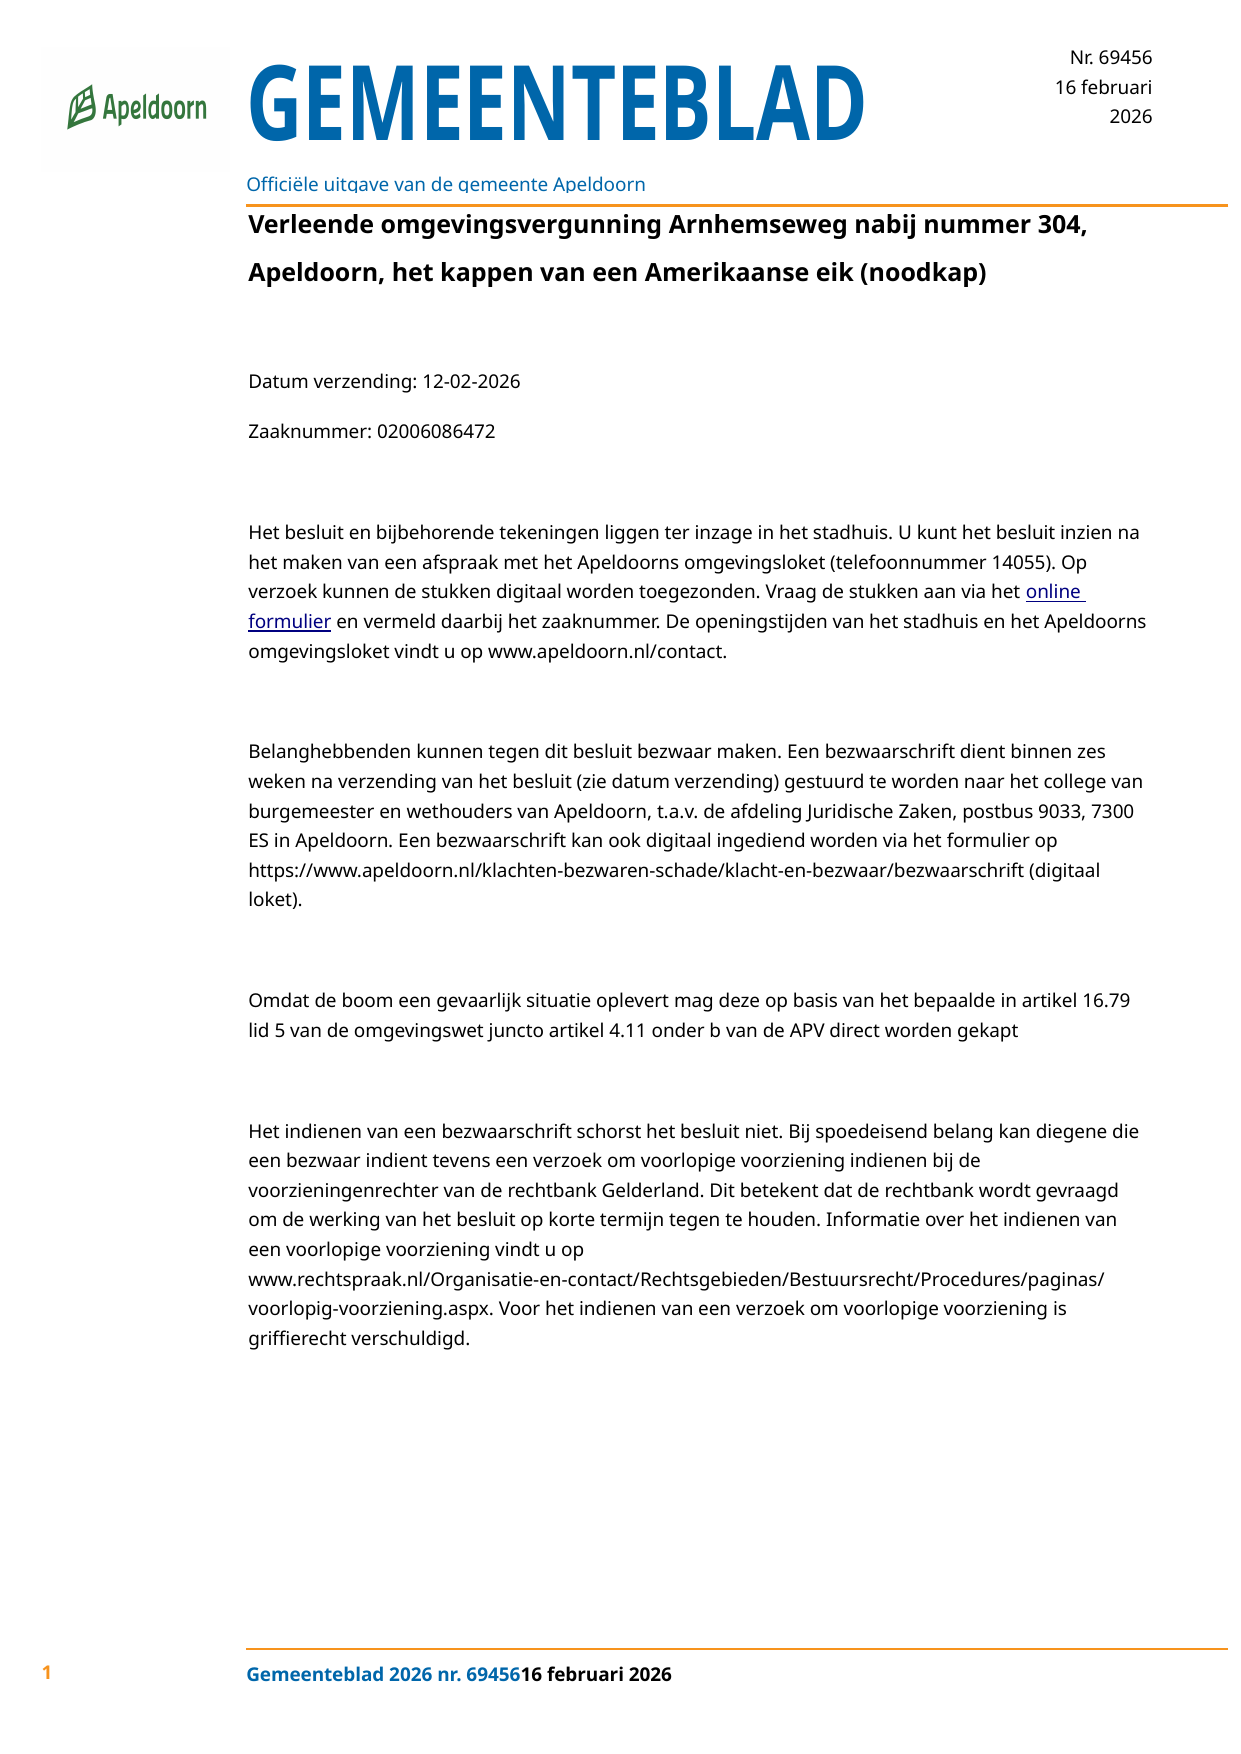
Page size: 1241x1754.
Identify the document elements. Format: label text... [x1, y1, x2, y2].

text Omdat de boom een gevaarlijk situatie oplevert mag deze op basis van het bepaalde in artikel 16.79 lid 5 van de omgevingswet juncto artikel 4.11 onder b van de APV direct worden gekapt [248, 987, 1152, 1043]
text Het besluit en bijbehorende tekeningen liggen ter inzage in het stadhuis. U kunt het besluit inzien na het maken van een afspraak met het Apeldoorns omgevingsloket (telefoonnummer 14055). Op verzoek kunnen de stukken digitaal worden toegezonden. Vraag de stukken aan via het online formulier en vermeld daarbij het zaaknummer. De openingstijden van het stadhuis en het Apeldoorns omgevingsloket vindt u op www.apeldoorn.nl/contact. [248, 519, 1152, 664]
text Datum verzending: 12-02-2026 [248, 368, 1152, 394]
text Zaaknummer: 02006086472 [248, 419, 1152, 444]
text Het indienen van een bezwaarschrift schorst het besluit niet. Bij spoedeisend belang kan diegene die een bezwaar indient tevens een verzoek om voorlopige voorziening indienen bij de voorzieningenrechter van de rechtbank Gelderland. Dit betekent dat de rechtbank wordt gevraagd om de werking van het besluit op korte termijn tegen te houden. Informatie over het indienen van een voorlopige voorziening vindt u op www.rechtspraak.nl/Organisatie-en-contact/Rechtsgebieden/Bestuursrecht/Procedures/paginas/voorlopig-voorziening.aspx. Voor het indienen van een verzoek om voorlopige voorziening is griffierecht verschuldigd. [248, 1118, 1152, 1351]
picture [41, 47, 231, 172]
text Verleende omgevingsvergunning Arnhemseweg nabij nummer 304, Apeldoorn, het kappen van een Amerikaanse eik (noodkap) [248, 207, 1152, 288]
text Belanghebbenden kunnen tegen dit besluit bezwaar maken. Een bezwaarschrift dient binnen zes weken na verzending van het besluit (zie datum verzending) gestuurd te worden naar het college van burgemeester en wethouders van Apeldoorn, t.a.v. de afdeling Juridische Zaken, postbus 9033, 7300 ES in Apeldoorn. Een bezwaarschrift kan ook digitaal ingediend worden via het formulier op https://www.apeldoorn.nl/klachten-bezwaren-schade/klacht-en-bezwaar/bezwaarschrift (digitaal loket). [248, 739, 1152, 912]
